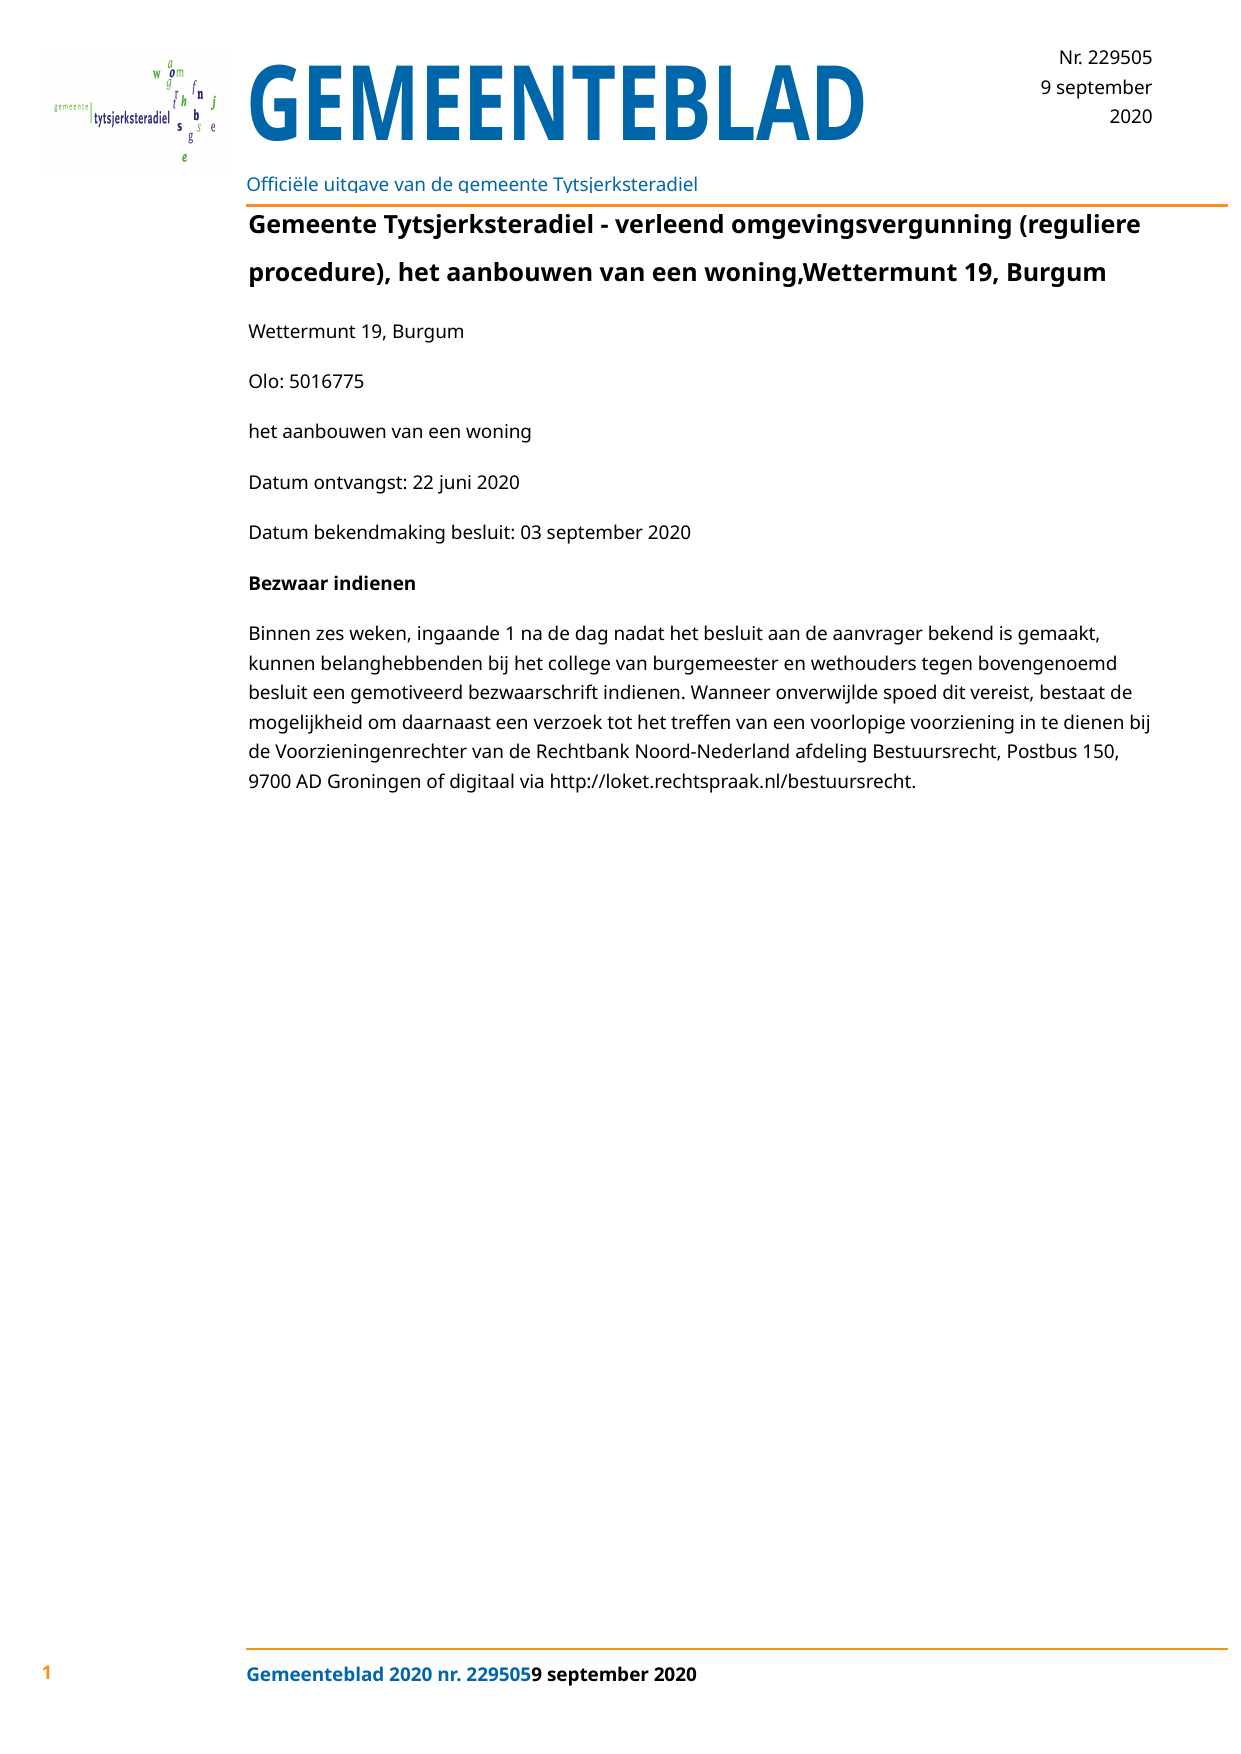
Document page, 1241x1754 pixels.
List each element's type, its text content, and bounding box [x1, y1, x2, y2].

text Datum ontvangst: 22 juni 2020 [248, 469, 1152, 495]
text Wettermunt 19, Burgum [248, 318, 1152, 344]
text Gemeente Tytsjerksteradiel - verleend omgevingsvergunning (reguliere procedure), het aanbouwen van een woning,Wettermunt 19, Burgum [248, 207, 1152, 288]
text het aanbouwen van een woning [248, 419, 1152, 444]
text Olo: 5016775 [248, 368, 1152, 394]
picture [41, 47, 231, 172]
text Datum bekendmaking besluit: 03 september 2020 [248, 519, 1152, 545]
text Binnen zes weken, ingaande 1 na de dag nadat het besluit aan de aanvrager bekend is gemaakt, kunnen belanghebbenden bij het college van burgemeester en wethouders tegen bovengenoemd besluit een gemotiveerd bezwaarschrift indienen. Wanneer onverwijlde spoed dit vereist, bestaat de mogelijkheid om daarnaast een verzoek tot het treffen van een voorlopige voorziening in te dienen bij de Voorzieningenrechter van de Rechtbank Noord-Nederland afdeling Bestuursrecht, Postbus 150, 9700 AD Groningen of digitaal via http://loket.rechtspraak.nl/bestuursrecht. [248, 620, 1152, 794]
text Bezwaar indienen [248, 570, 1152, 596]
